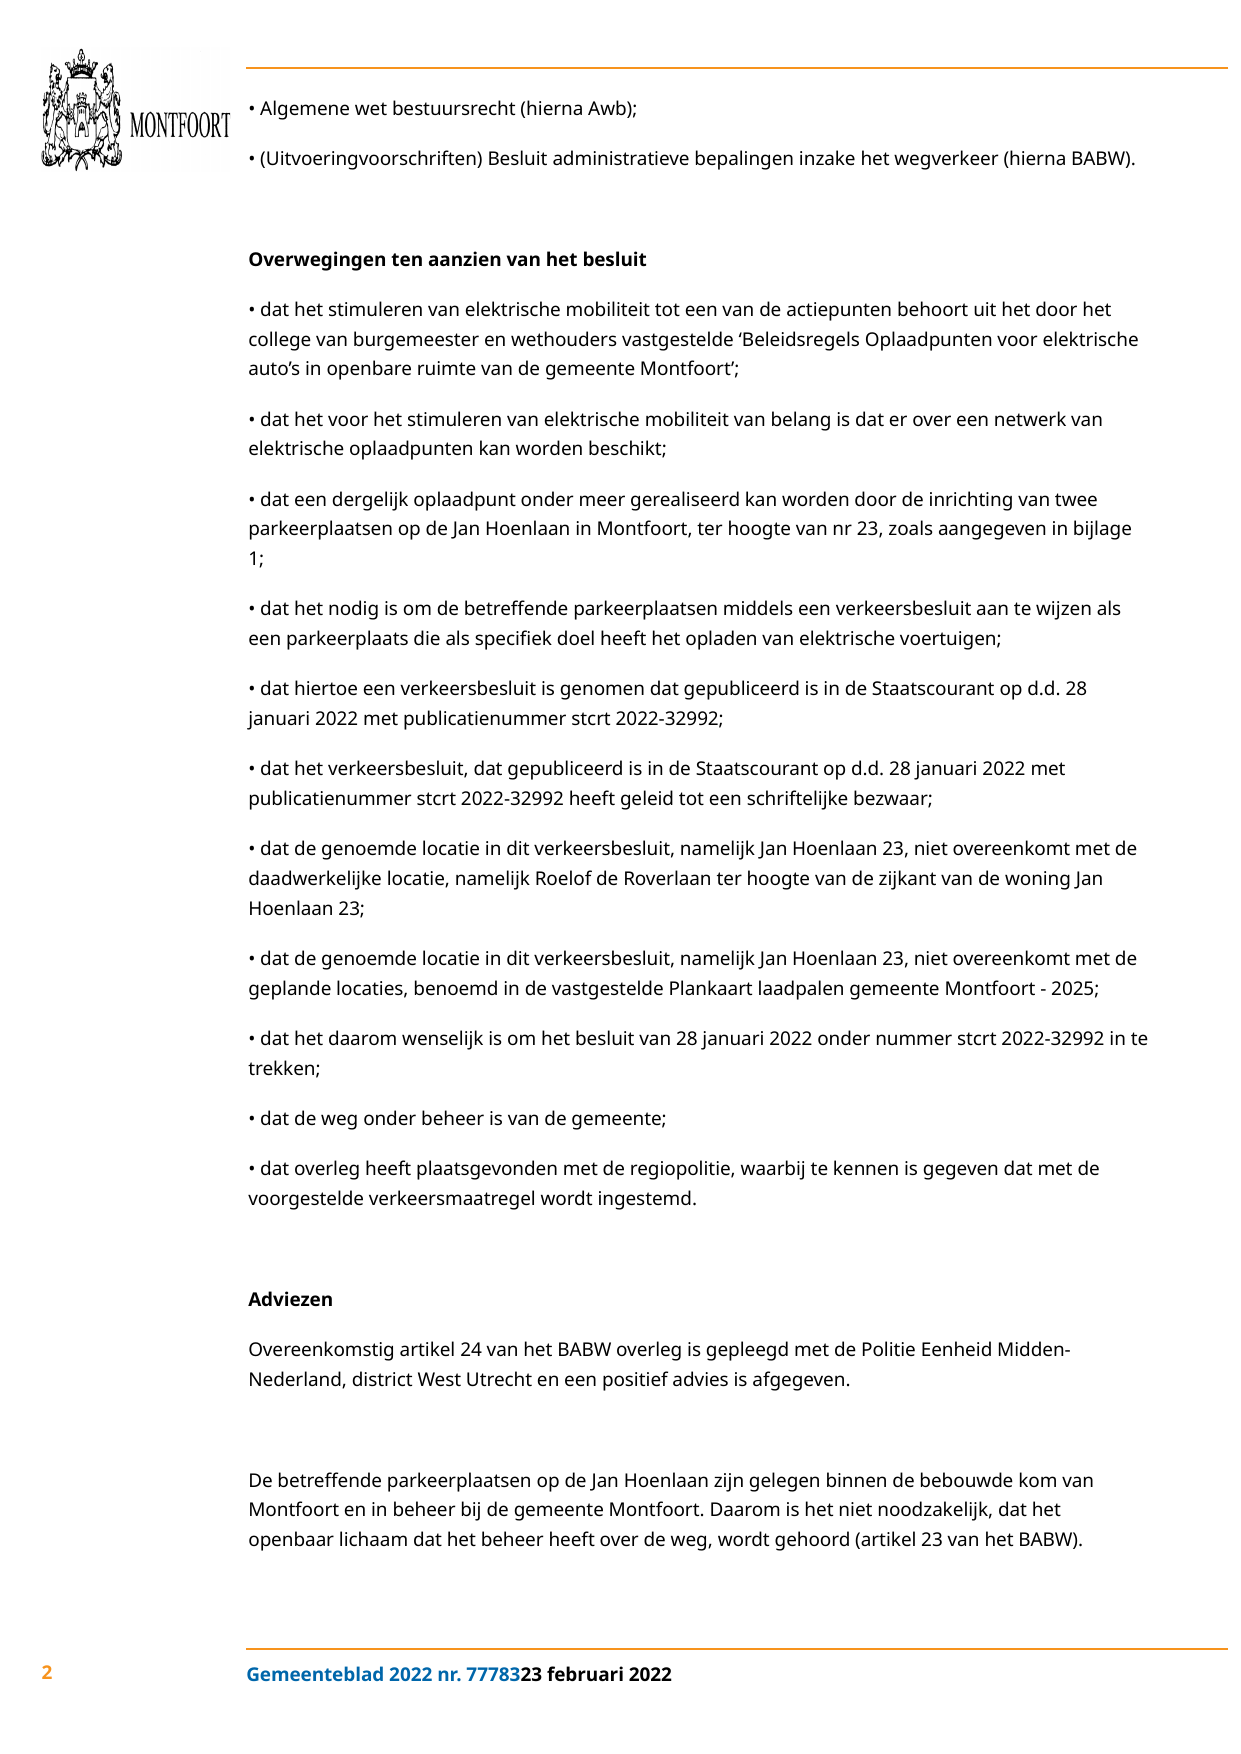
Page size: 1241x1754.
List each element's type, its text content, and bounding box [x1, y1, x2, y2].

text • dat overleg heeft plaatsgevonden met de regiopolitie, waarbij te kennen is gegeven dat met de voorgestelde verkeersmaatregel wordt ingestemd. [248, 1156, 1152, 1211]
text • dat het stimuleren van elektrische mobiliteit tot een van de actiepunten behoort uit het door het college van burgemeester en wethouders vastgestelde ‘Beleidsregels Oplaadpunten voor elektrische auto’s in openbare ruimte van de gemeente Montfoort’; [248, 296, 1152, 381]
text De betreffende parkeerplaatsen op de Jan Hoenlaan zijn gelegen binnen de bebouwde kom van Montfoort en in beheer bij de gemeente Montfoort. Daarom is het niet noodzakelijk, dat het openbaar lichaam dat het beheer heeft over de weg, wordt gehoord (artikel 23 van het BABW). [248, 1467, 1152, 1552]
text • dat hiertoe een verkeersbesluit is genomen dat gepubliceerd is in de Staatscourant op d.d. 28 januari 2022 met publicatienummer stcrt 2022-32992; [248, 676, 1152, 731]
text Overwegingen ten aanzien van het besluit [248, 246, 1152, 272]
text • dat het daarom wenselijk is om het besluit van 28 januari 2022 onder nummer stcrt 2022-32992 in te trekken; [248, 1025, 1152, 1081]
text • dat het verkeersbesluit, dat gepubliceerd is in de Staatscourant op d.d. 28 januari 2022 met publicatienummer stcrt 2022-32992 heeft geleid tot een schriftelijke bezwaar; [248, 756, 1152, 811]
text • dat de weg onder beheer is van de gemeente; [248, 1105, 1152, 1131]
text • dat het voor het stimuleren van elektrische mobiliteit van belang is dat er over een netwerk van elektrische oplaadpunten kan worden beschikt; [248, 406, 1152, 461]
text Overeenkomstig artikel 24 van het BABW overleg is gepleegd met de Politie Eenheid Midden-Nederland, district West Utrecht en een positief advies is afgegeven. [248, 1336, 1152, 1392]
text • dat de genoemde locatie in dit verkeersbesluit, namelijk Jan Hoenlaan 23, niet overeenkomt met de geplande locaties, benoemd in de vastgestelde Plankaart laadpalen gemeente Montfoort - 2025; [248, 945, 1152, 1001]
text • dat een dergelijk oplaadpunt onder meer gerealiseerd kan worden door de inrichting van twee parkeerplaatsen op de Jan Hoenlaan in Montfoort, ter hoogte van nr 23, zoals aangegeven in bijlage 1; [248, 486, 1152, 571]
text • Algemene wet bestuursrecht (hierna Awb); [248, 95, 1152, 121]
picture [41, 47, 231, 172]
text • dat het nodig is om de betreffende parkeerplaatsen middels een verkeersbesluit aan te wijzen als een parkeerplaats die als specifiek doel heeft het opladen van elektrische voertuigen; [248, 596, 1152, 651]
text • dat de genoemde locatie in dit verkeersbesluit, namelijk Jan Hoenlaan 23, niet overeenkomt met de daadwerkelijke locatie, namelijk Roelof de Roverlaan ter hoogte van de zijkant van de woning Jan Hoenlaan 23; [248, 836, 1152, 921]
text Adviezen [248, 1286, 1152, 1312]
text • (Uitvoeringvoorschriften) Besluit administratieve bepalingen inzake het wegverkeer (hierna BABW). [248, 145, 1152, 171]
